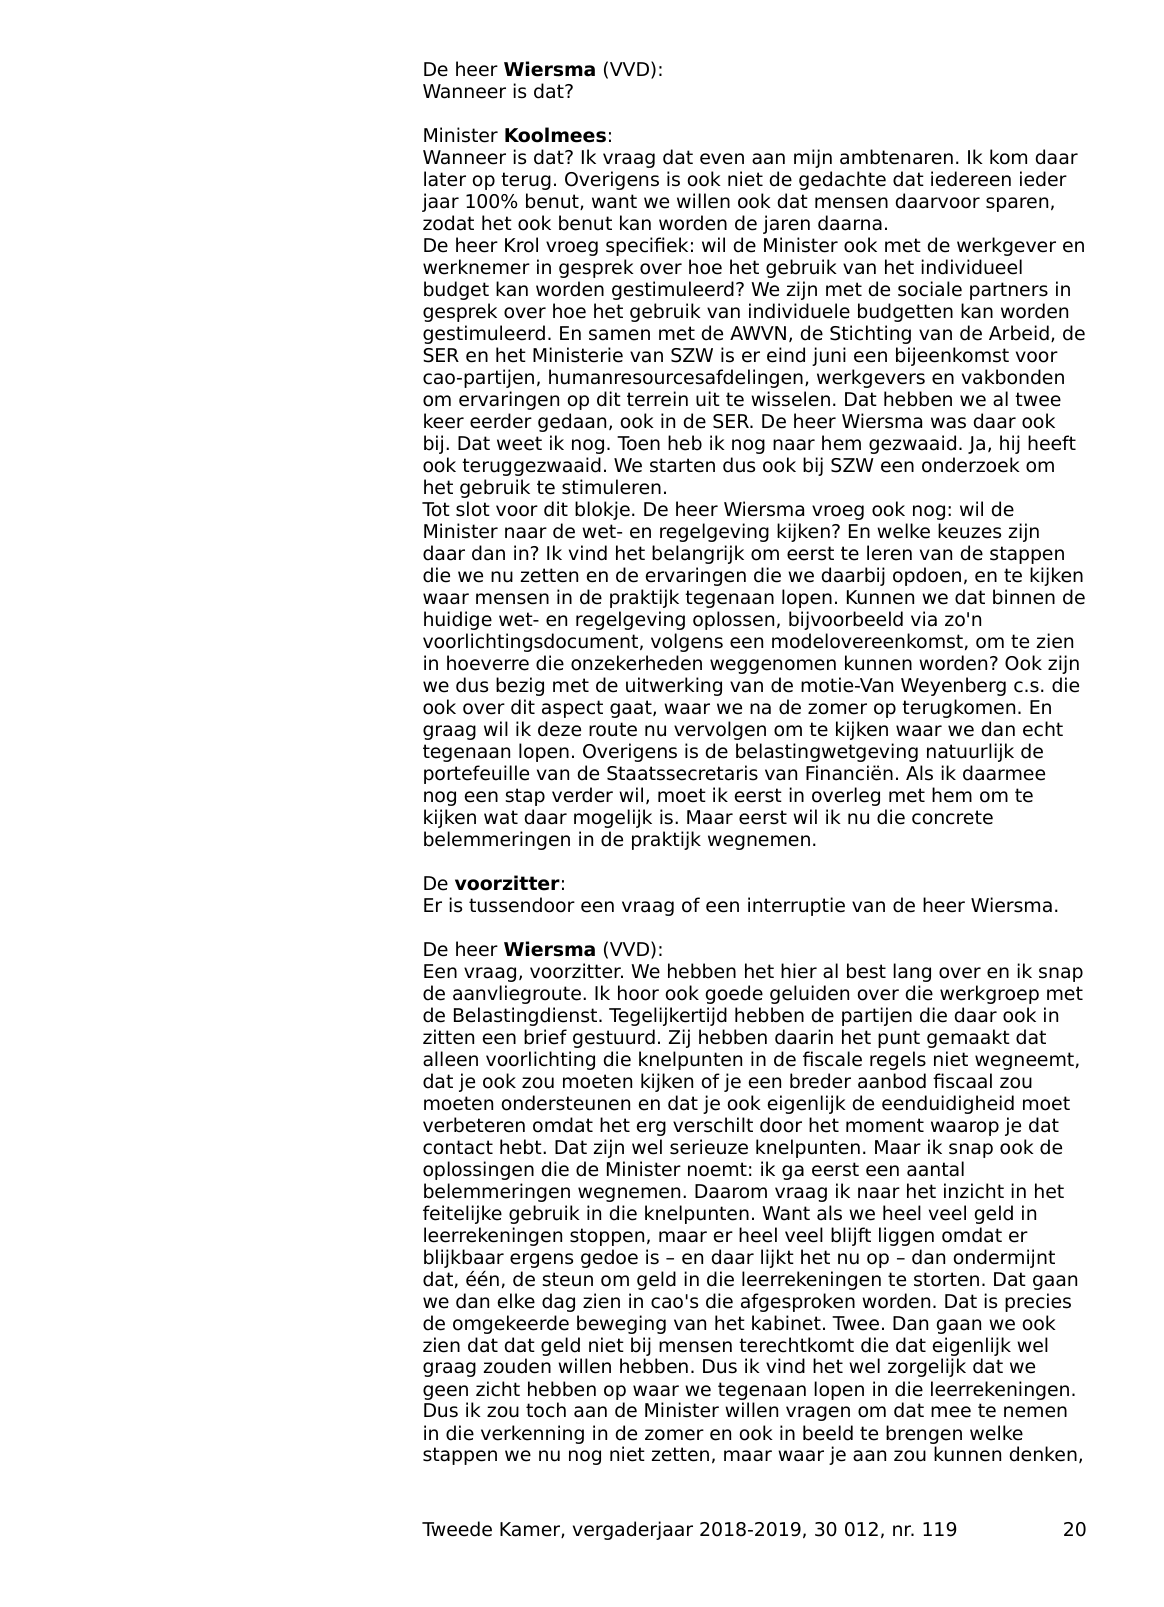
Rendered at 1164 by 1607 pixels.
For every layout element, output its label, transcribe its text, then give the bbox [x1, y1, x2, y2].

text Er is tussendoor een vraag of een interruptie van de heer Wiersma. [422, 895, 1087, 917]
text De heer Wiersma (VVD): [422, 59, 1087, 81]
text De heer Krol vroeg specifiek: wil de Minister ook met de werkgever en werknemer in gesprek over hoe het gebruik van het individueel budget kan worden gestimuleerd? We zijn met de sociale partners in gesprek over hoe het gebruik van individuele budgetten kan worden gestimuleerd. En samen met de AWVN, de Stichting van de Arbeid, de SER en het Ministerie van SZW is er eind juni een bijeenkomst voor cao-partijen, humanresourcesafdelingen, werkgevers en vakbonden om ervaringen op dit terrein uit te wisselen. Dat hebben we al twee keer eerder gedaan, ook in de SER. De heer Wiersma was daar ook bij. Dat weet ik nog. Toen heb ik nog naar hem gezwaaid. Ja, hij heeft ook teruggezwaaid. We starten dus ook bij SZW een onderzoek om het gebruik te stimuleren. [422, 235, 1087, 499]
text De voorzitter: [422, 873, 1087, 895]
text Minister Koolmees: [422, 125, 1087, 147]
text De heer Wiersma (VVD): [422, 939, 1087, 961]
text Wanneer is dat? [422, 81, 1087, 103]
text Wanneer is dat? Ik vraag dat even aan mijn ambtenaren. Ik kom daar later op terug. Overigens is ook niet de gedachte dat iedereen ieder jaar 100% benut, want we willen ook dat mensen daarvoor sparen, zodat het ook benut kan worden de jaren daarna. [422, 147, 1087, 235]
text Tot slot voor dit blokje. De heer Wiersma vroeg ook nog: wil de Minister naar de wet- en regelgeving kijken? En welke keuzes zijn daar dan in? Ik vind het belangrijk om eerst te leren van de stappen die we nu zetten en de ervaringen die we daarbij opdoen, en te kijken waar mensen in de praktijk tegenaan lopen. Kunnen we dat binnen de huidige wet- en regelgeving oplossen, bijvoorbeeld via zo'n voorlichtingsdocument, volgens een modelovereenkomst, om te zien in hoeverre die onzekerheden weggenomen kunnen worden? Ook zijn we dus bezig met de uitwerking van de motie-Van Weyenberg c.s. die ook over dit aspect gaat, waar we na de zomer op terugkomen. En graag wil ik deze route nu vervolgen om te kijken waar we dan echt tegenaan lopen. Overigens is de belastingwetgeving natuurlijk de portefeuille van de Staatssecretaris van Financiën. Als ik daarmee nog een stap verder wil, moet ik eerst in overleg met hem om te kijken wat daar mogelijk is. Maar eerst wil ik nu die concrete belemmeringen in de praktijk wegnemen. [422, 499, 1087, 851]
text Een vraag, voorzitter. We hebben het hier al best lang over en ik snap de aanvliegroute. Ik hoor ook goede geluiden over die werkgroep met de Belastingdienst. Tegelijkertijd hebben de partijen die daar ook in zitten een brief gestuurd. Zij hebben daarin het punt gemaakt dat alleen voorlichting die knelpunten in de fiscale regels niet wegneemt, dat je ook zou moeten kijken of je een breder aanbod fiscaal zou moeten ondersteunen en dat je ook eigenlijk de eenduidigheid moet verbeteren omdat het erg verschilt door het moment waarop je dat contact hebt. Dat zijn wel serieuze knelpunten. Maar ik snap ook de oplossingen die de Minister noemt: ik ga eerst een aantal belemmeringen wegnemen. Daarom vraag ik naar het inzicht in het feitelijke gebruik in die knelpunten. Want als we heel veel geld in leerrekeningen stoppen, maar er heel veel blijft liggen omdat er blijkbaar ergens gedoe is – en daar lijkt het nu op – dan ondermijnt dat, één, de steun om geld in die leerrekeningen te storten. Dat gaan we dan elke dag zien in cao's die afgesproken worden. Dat is precies de omgekeerde beweging van het kabinet. Twee. Dan gaan we ook zien dat dat geld niet bij mensen terechtkomt die dat eigenlijk wel graag zouden willen hebben. Dus ik vind het wel zorgelijk dat we geen zicht hebben op waar we tegenaan lopen in die leerrekeningen. Dus ik zou toch aan de Minister willen vragen om dat mee te nemen in die verkenning in de zomer en ook in beeld te brengen welke stappen we nu nog niet zetten, maar waar je aan zou kunnen denken, [422, 961, 1087, 1466]
